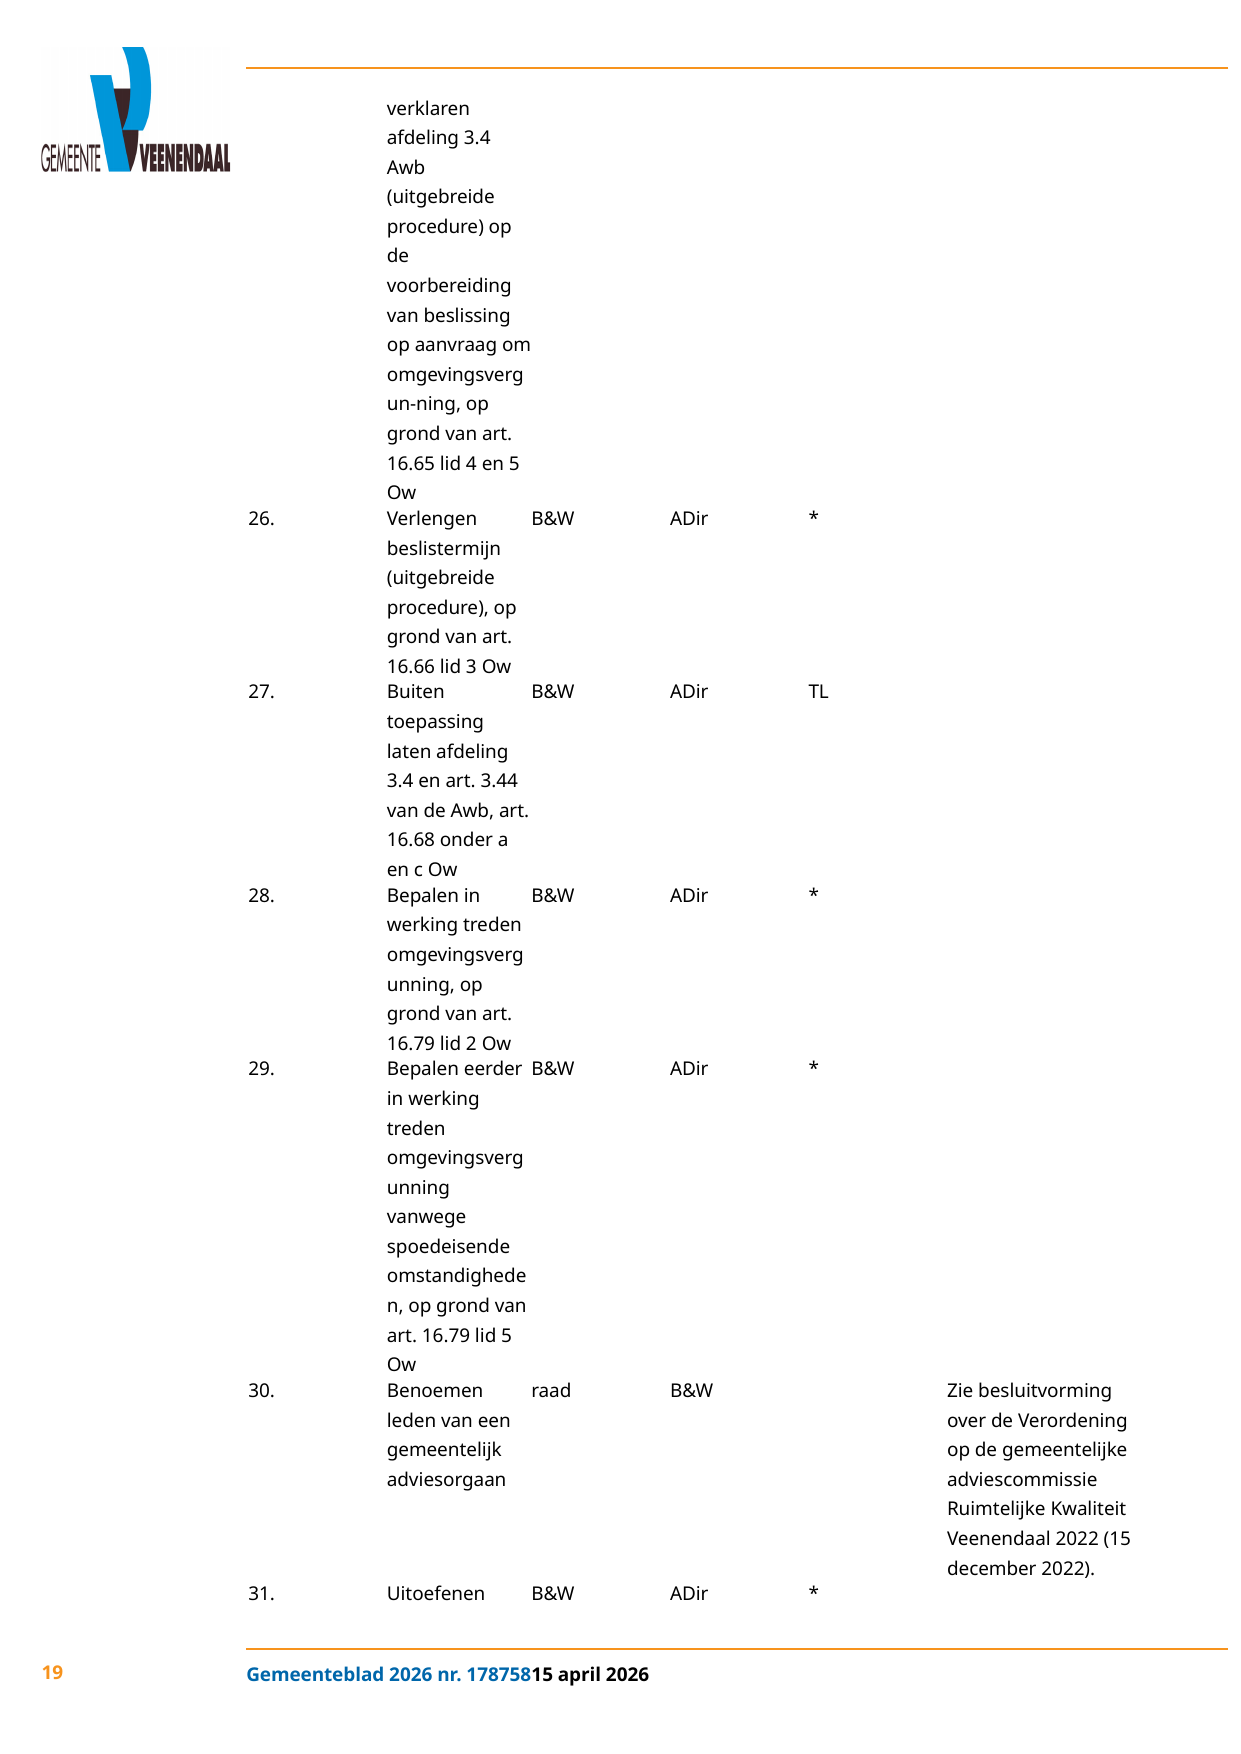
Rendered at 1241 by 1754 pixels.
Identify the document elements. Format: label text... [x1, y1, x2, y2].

table_cell [947, 882, 1152, 1056]
table_cell Zie besluitvorming over de Verordening op de gemeentelijke adviescommissie Ruimtelijke Kwaliteit Veenendaal 2022 (15 december 2022). [947, 1377, 1152, 1580]
table_cell [947, 505, 1152, 679]
table_cell Verlengen beslistermijn (uitgebreide procedure), op grond van art. 16.66 lid 3 Ow [387, 505, 531, 679]
table_cell 26. [248, 505, 387, 679]
table_cell B&W [670, 1377, 808, 1580]
table_cell ADir [670, 882, 808, 1056]
table_cell * [808, 1580, 947, 1606]
picture [123, 47, 231, 172]
table_cell B&W [531, 1580, 670, 1606]
table_cell B&W [531, 882, 670, 1056]
table_cell [947, 95, 1152, 505]
table_cell Buiten toepassing laten afdeling 3.4 en art. 3.44 van de Awb, art. 16.68 onder a en c Ow [387, 679, 531, 882]
table_cell [947, 1056, 1152, 1377]
table_cell Uitoefenen [387, 1580, 531, 1606]
table_cell B&W [531, 1056, 670, 1377]
table_cell ADir [670, 1580, 808, 1606]
table_cell TL [808, 679, 947, 882]
table_cell * [808, 882, 947, 1056]
table_cell Benoemen leden van een gemeentelijk adviesorgaan [387, 1377, 531, 1580]
table_cell 29. [248, 1056, 387, 1377]
picture [41, 47, 130, 172]
table_cell [248, 95, 387, 505]
table_cell raad [531, 1377, 670, 1580]
table_cell * [808, 505, 947, 679]
table_cell 27. [248, 679, 387, 882]
table_cell [808, 95, 947, 505]
table_cell ADir [670, 1056, 808, 1377]
table_cell [808, 1377, 947, 1580]
table_cell * [808, 1056, 947, 1377]
table_cell [947, 679, 1152, 882]
table_cell B&W [531, 679, 670, 882]
table_cell 28. [248, 882, 387, 1056]
table_cell [670, 95, 808, 505]
table_cell ADir [670, 505, 808, 679]
table_cell ADir [670, 679, 808, 882]
table_cell Bepalen eerder in werking treden omgevingsvergunning vanwege spoedeisende omstandigheden, op grond van art. 16.79 lid 5 Ow [387, 1056, 531, 1377]
table_cell [947, 1580, 1152, 1606]
table_cell 31. [248, 1580, 387, 1606]
table_cell verklaren afdeling 3.4 Awb (uitgebreide procedure) op de voorbereiding van beslissing op aanvraag om omgevingsvergun-ning, op grond van art. 16.65 lid 4 en 5 Ow [387, 95, 531, 505]
table_cell [531, 95, 670, 505]
table_cell B&W [531, 505, 670, 679]
table_cell 30. [248, 1377, 387, 1580]
table_cell Bepalen in werking treden omgevingsvergunning, op grond van art. 16.79 lid 2 Ow [387, 882, 531, 1056]
